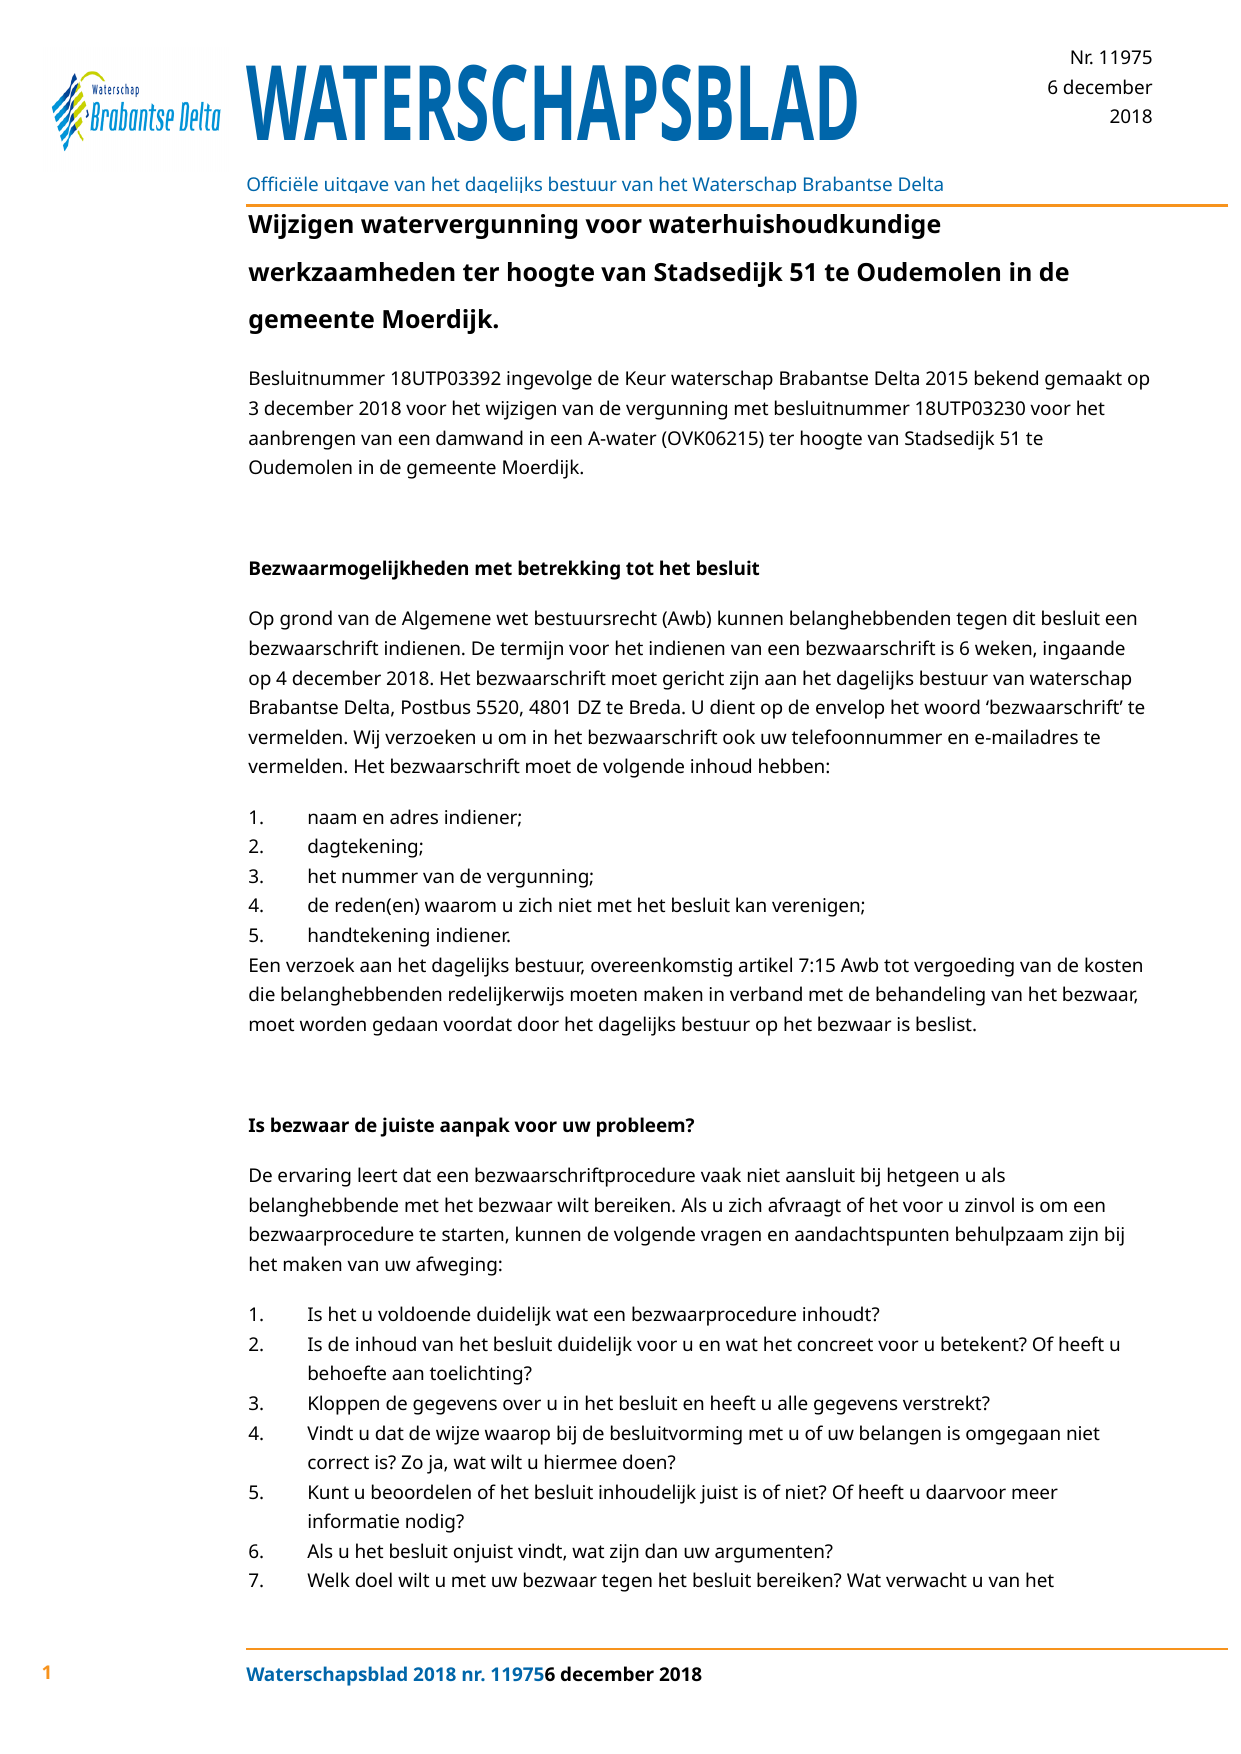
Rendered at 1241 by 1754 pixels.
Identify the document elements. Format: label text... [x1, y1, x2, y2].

list Welk doel wilt u met uw bezwaar tegen het besluit bereiken? Wat verwacht u van het [248, 1568, 1152, 1593]
text Op grond van de Algemene wet bestuursrecht (Awb) kunnen belanghebbenden tegen dit besluit een bezwaarschrift indienen. De termijn voor het indienen van een bezwaarschrift is 6 weken, ingaande op 4 december 2018. Het bezwaarschrift moet gericht zijn aan het dagelijks bestuur van waterschap Brabantse Delta, Postbus 5520, 4801 DZ te Breda. U dient op de envelop het woord ‘bezwaarschrift’ te vermelden. Wij verzoeken u om in het bezwaarschrift ook uw telefoonnummer en e‑mailadres te vermelden. Het bezwaarschrift moet de volgende inhoud hebben: [248, 606, 1152, 779]
list Kunt u beoordelen of het besluit inhoudelijk juist is of niet? Of heeft u daarvoor meer informatie nodig? [248, 1479, 1152, 1534]
list Is de inhoud van het besluit duidelijk voor u en wat het concreet voor u betekent? Of heeft u behoefte aan toelichting? [248, 1331, 1152, 1386]
list Vindt u dat de wijze waarop bij de besluitvorming met u of uw belangen is omgegaan niet correct is? Zo ja, wat wilt u hiermee doen? [248, 1420, 1152, 1475]
picture [41, 47, 231, 172]
text Een verzoek aan het dagelijks bestuur, overeenkomstig artikel 7:15 Awb tot vergoeding van de kosten die belanghebbenden redelijkerwijs moeten maken in verband met de behandeling van het bezwaar, moet worden gedaan voordat door het dagelijks bestuur op het bezwaar is beslist. [248, 952, 1152, 1037]
text Is bezwaar de juiste aanpak voor uw probleem? [248, 1112, 1152, 1137]
list dagtekening; [248, 833, 1152, 859]
text De ervaring leert dat een bezwaarschriftprocedure vaak niet aansluit bij hetgeen u als belanghebbende met het bezwaar wilt bereiken. Als u zich afvraagt of het voor u zinvol is om een bezwaarprocedure te starten, kunnen de volgende vragen en aandachtspunten behulpzaam zijn bij het maken van uw afweging: [248, 1162, 1152, 1277]
list Is het u voldoende duidelijk wat een bezwaarprocedure inhoudt? [248, 1301, 1152, 1327]
text Wijzigen watervergunning voor waterhuishoudkundige werkzaamheden ter hoogte van Stadsedijk 51 te Oudemolen in de gemeente Moerdijk. [248, 207, 1152, 336]
list naam en adres indiener; [248, 804, 1152, 829]
list Kloppen de gegevens over u in het besluit en heeft u alle gegevens verstrekt? [248, 1390, 1152, 1416]
text Bezwaarmogelijkheden met betrekking tot het besluit [248, 555, 1152, 581]
text Besluitnummer 18UTP03392 ingevolge de Keur waterschap Brabantse Delta 2015 bekend gemaakt op 3 december 2018 voor het wijzigen van de vergunning met besluitnummer 18UTP03230 voor het aanbrengen van een damwand in een A-water (OVK06215) ter hoogte van Stadsedijk 51 te Oudemolen in de gemeente Moerdijk. [248, 366, 1152, 480]
list Als u het besluit onjuist vindt, wat zijn dan uw argumenten? [248, 1538, 1152, 1564]
list het nummer van de vergunning; [248, 863, 1152, 889]
list handtekening indiener. [248, 922, 1152, 948]
list de reden(en) waarom u zich niet met het besluit kan verenigen; [248, 893, 1152, 918]
